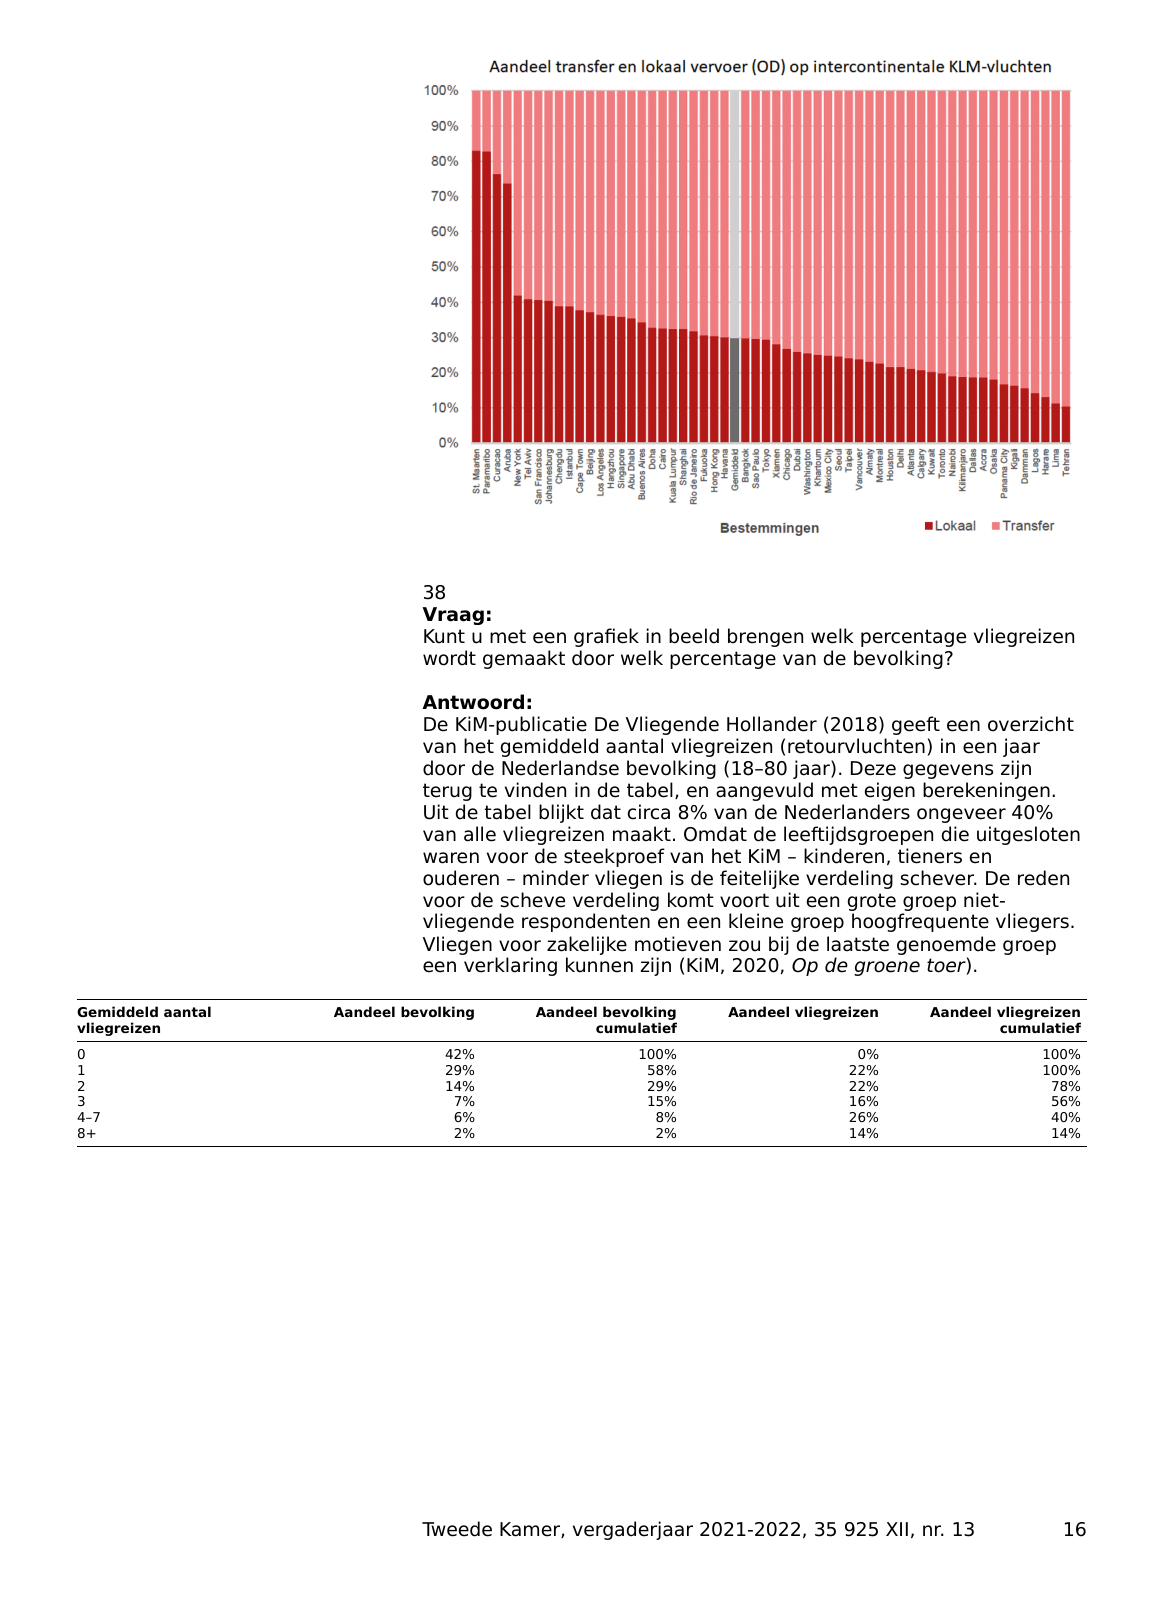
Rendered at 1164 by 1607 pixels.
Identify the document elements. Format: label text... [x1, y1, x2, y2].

table_cell 29% [279, 1063, 481, 1078]
table_cell 100% [481, 1042, 683, 1063]
table_cell 4–7 [77, 1110, 279, 1126]
table_cell 78% [885, 1078, 1087, 1094]
table_header Aandeel vliegreizen [683, 1000, 885, 1041]
table_cell 26% [683, 1110, 885, 1126]
table_cell 7% [279, 1094, 481, 1110]
text Antwoord: [422, 692, 1087, 714]
table_header Aandeel bevolking cumulatief [481, 1000, 683, 1041]
table_cell 8+ [77, 1126, 279, 1146]
table_cell 22% [683, 1063, 885, 1078]
table_header Aandeel vliegreizen cumulatief [885, 1000, 1087, 1041]
text Kunt u met een grafiek in beeld brengen welk percentage vliegreizen wordt gemaakt door welk percentage van de bevolking? [422, 626, 1087, 669]
table_cell 56% [885, 1094, 1087, 1110]
table_cell 8% [481, 1110, 683, 1126]
table_cell 22% [683, 1078, 885, 1094]
table_cell 2% [279, 1126, 481, 1146]
table_cell 100% [885, 1063, 1087, 1078]
table_cell 16% [683, 1094, 885, 1110]
table_cell 1 [77, 1063, 279, 1078]
text Vraag: [422, 603, 1087, 626]
text 38 [422, 582, 1087, 603]
table_cell 14% [885, 1126, 1087, 1146]
table_cell 100% [885, 1042, 1087, 1063]
table_header Gemiddeld aantal vliegreizen [77, 1000, 279, 1041]
table_cell 0 [77, 1042, 279, 1063]
table_cell 14% [279, 1078, 481, 1094]
table_cell 15% [481, 1094, 683, 1110]
text De KiM-publicatie De Vliegende Hollander (2018) geeft een overzicht van het gemiddeld aantal vliegreizen (retourvluchten) in een jaar door de Nederlandse bevolking (18–80 jaar). Deze gegevens zijn terug te vinden in de tabel, en aangevuld met eigen berekeningen. Uit de tabel blijkt dat circa 8% van de Nederlanders ongeveer 40% van alle vliegreizen maakt. Omdat de leeftijdsgroepen die uitgesloten waren voor de steekproef van het KiM – kinderen, tieners en ouderen – minder vliegen is de feitelijke verdeling schever. De reden voor de scheve verdeling komt voort uit een grote groep niet-vliegende respondenten en een kleine groep hoogfrequente vliegers. Vliegen voor zakelijke motieven zou bij de laatste genoemde groep een verklaring kunnen zijn (KiM, 2020, Op de groene toer). [422, 714, 1087, 977]
table_cell 3 [77, 1094, 279, 1110]
table_cell 6% [279, 1110, 481, 1126]
table_cell 2 [77, 1078, 279, 1094]
table_cell 29% [481, 1078, 683, 1094]
table_header Aandeel bevolking [279, 1000, 481, 1041]
table_cell 2% [481, 1126, 683, 1146]
picture [422, 59, 1072, 538]
table_cell 42% [279, 1042, 481, 1063]
table_cell 0% [683, 1042, 885, 1063]
table_cell 58% [481, 1063, 683, 1078]
table_cell 14% [683, 1126, 885, 1146]
table_cell 40% [885, 1110, 1087, 1126]
